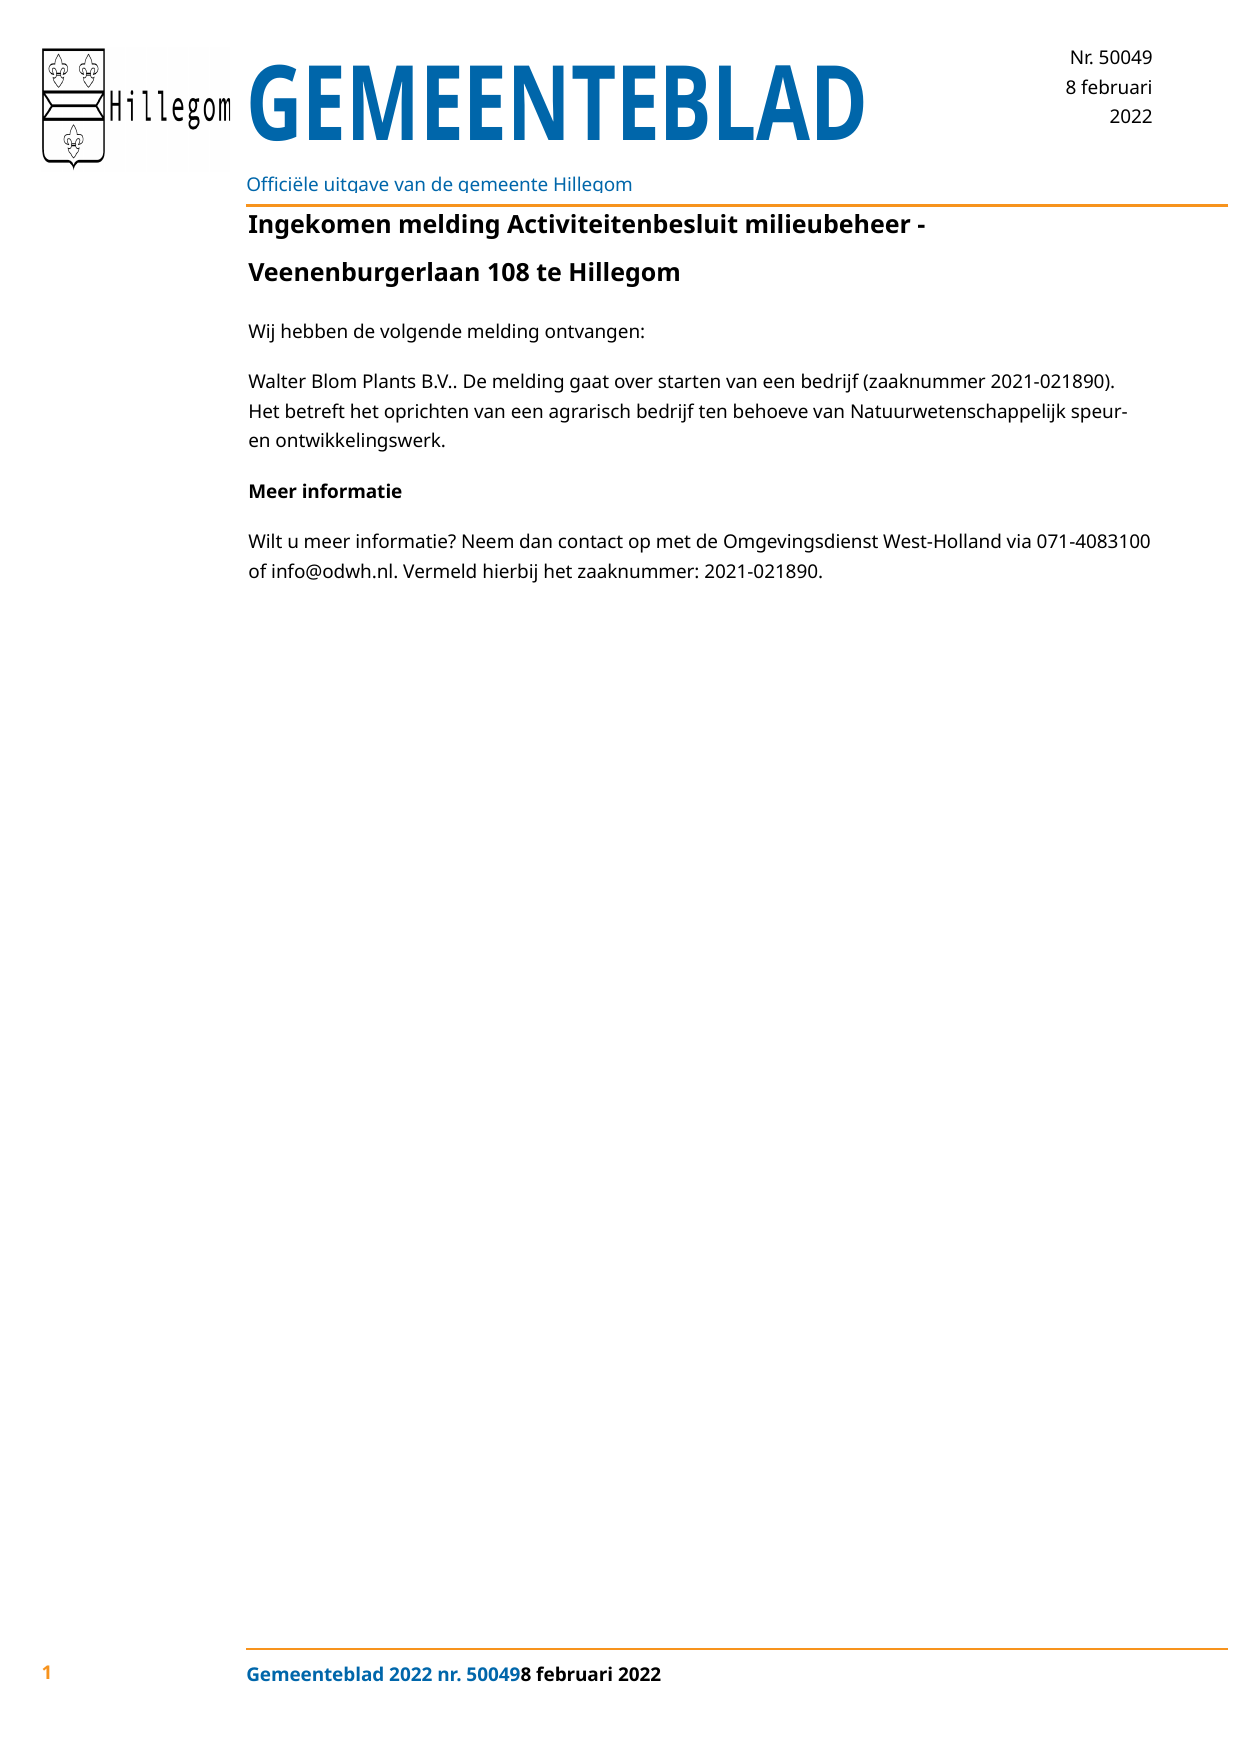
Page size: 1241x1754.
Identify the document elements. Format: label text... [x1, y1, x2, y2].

text Wij hebben de volgende melding ontvangen: [248, 318, 1152, 344]
text Wilt u meer informatie? Neem dan contact op met de Omgevingsdienst West-Holland via 071‑4083100 of info@odwh.nl. Vermeld hierbij het zaaknummer: 2021-021890. [248, 528, 1152, 584]
picture [41, 47, 231, 172]
text Ingekomen melding Activiteitenbesluit milieubeheer - Veenenburgerlaan 108 te Hillegom [248, 207, 1152, 288]
text Meer informatie [248, 478, 1152, 504]
text Walter Blom Plants B.V.. De melding gaat over starten van een bedrijf (zaaknummer 2021-021890). Het betreft het oprichten van een agrarisch bedrijf ten behoeve van Natuurwetenschappelijk speur- en ontwikkelingswerk. [248, 368, 1152, 453]
